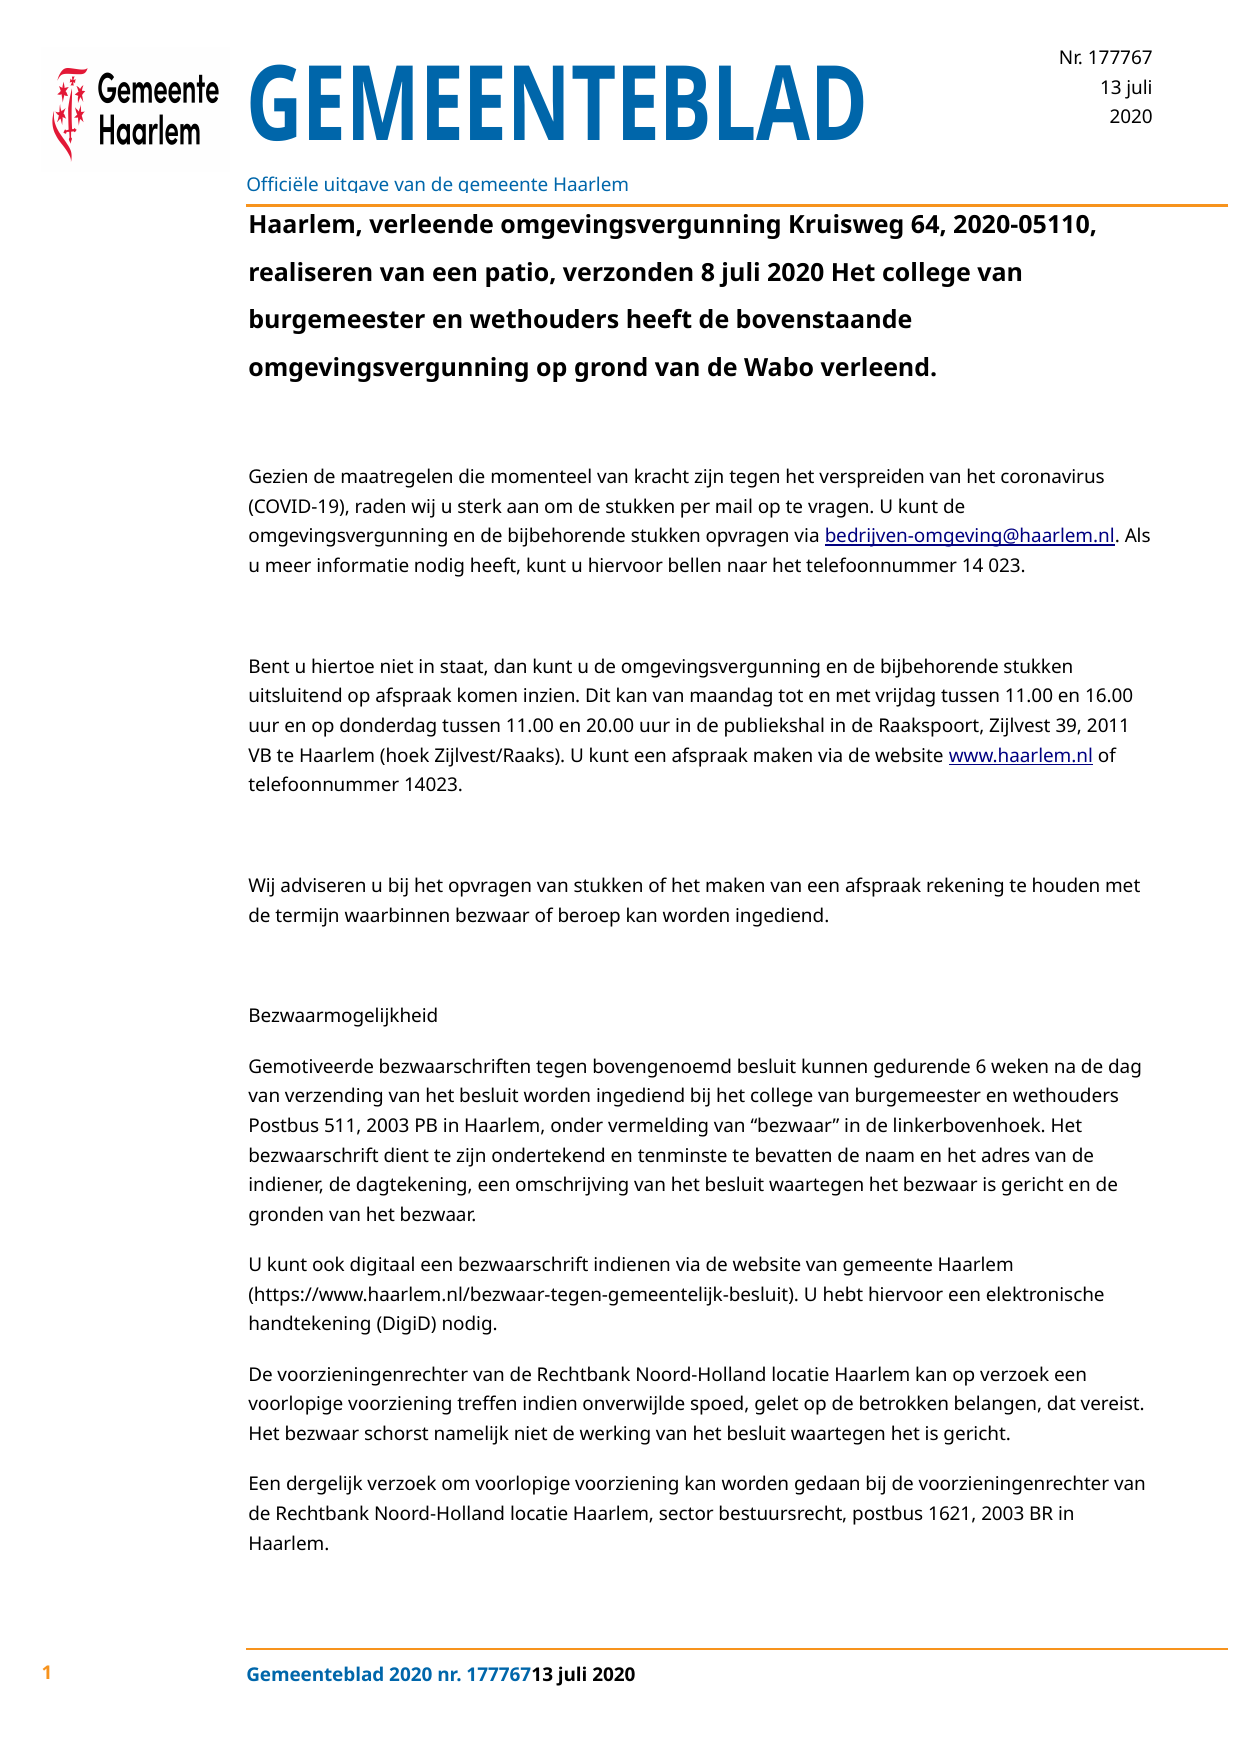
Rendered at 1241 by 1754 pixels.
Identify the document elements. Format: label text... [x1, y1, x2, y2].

text Haarlem, verleende omgevingsvergunning Kruisweg 64, 2020-05110, realiseren van een patio, verzonden 8 juli 2020 Het college van burgemeester en wethouders heeft de bovenstaande omgevingsvergunning op grond van de Wabo verleend. [248, 207, 1152, 384]
text De voorzieningenrechter van de Rechtbank Noord-Holland locatie Haarlem kan op verzoek een voorlopige voorziening treffen indien onverwijlde spoed, gelet op de betrokken belangen, dat vereist. Het bezwaar schorst namelijk niet de werking van het besluit waartegen het is gericht. [248, 1361, 1152, 1446]
text Bezwaarmogelijkheid [248, 1003, 1152, 1028]
text Wij adviseren u bij het opvragen van stukken of het maken van een afspraak rekening te houden met de termijn waarbinnen bezwaar of beroep kan worden ingediend. [248, 872, 1152, 928]
text Een dergelijk verzoek om voorlopige voorziening kan worden gedaan bij de voorzieningenrechter van de Rechtbank Noord-Holland locatie Haarlem, sector bestuursrecht, postbus 1621, 2003 BR in Haarlem. [248, 1471, 1152, 1556]
text Bent u hiertoe niet in staat, dan kunt u de omgevingsvergunning en de bijbehorende stukken uitsluitend op afspraak komen inzien. Dit kan van maandag tot en met vrijdag tussen 11.00 en 16.00 uur en op donderdag tussen 11.00 en 20.00 uur in de publiekshal in de Raakspoort, Zijlvest 39, 2011 VB te Haarlem (hoek Zijlvest/Raaks). U kunt een afspraak maken via de website www.haarlem.nl of telefoonnummer 14023. [248, 653, 1152, 797]
picture [41, 47, 231, 172]
text Gezien de maatregelen die momenteel van kracht zijn tegen het verspreiden van het coronavirus (COVID-19), raden wij u sterk aan om de stukken per mail op te vragen. U kunt de omgevingsvergunning en de bijbehorende stukken opvragen via bedrijven-omgeving@haarlem.nl. Als u meer informatie nodig heeft, kunt u hiervoor bellen naar het telefoonnummer 14 023. [248, 463, 1152, 578]
text U kunt ook digitaal een bezwaarschrift indienen via de website van gemeente Haarlem (https://www.haarlem.nl/bezwaar-tegen-gemeentelijk-besluit). U hebt hiervoor een elektronische handtekening (DigiD) nodig. [248, 1251, 1152, 1336]
text Gemotiveerde bezwaarschriften tegen bovengenoemd besluit kunnen gedurende 6 weken na de dag van verzending van het besluit worden ingediend bij het college van burgemeester en wethouders Postbus 511, 2003 PB in Haarlem, onder vermelding van “bezwaar” in de linkerbovenhoek. Het bezwaarschrift dient te zijn ondertekend en tenminste te bevatten de naam en het adres van de indiener, de dagtekening, een omschrijving van het besluit waartegen het bezwaar is gericht en de gronden van het bezwaar. [248, 1053, 1152, 1227]
